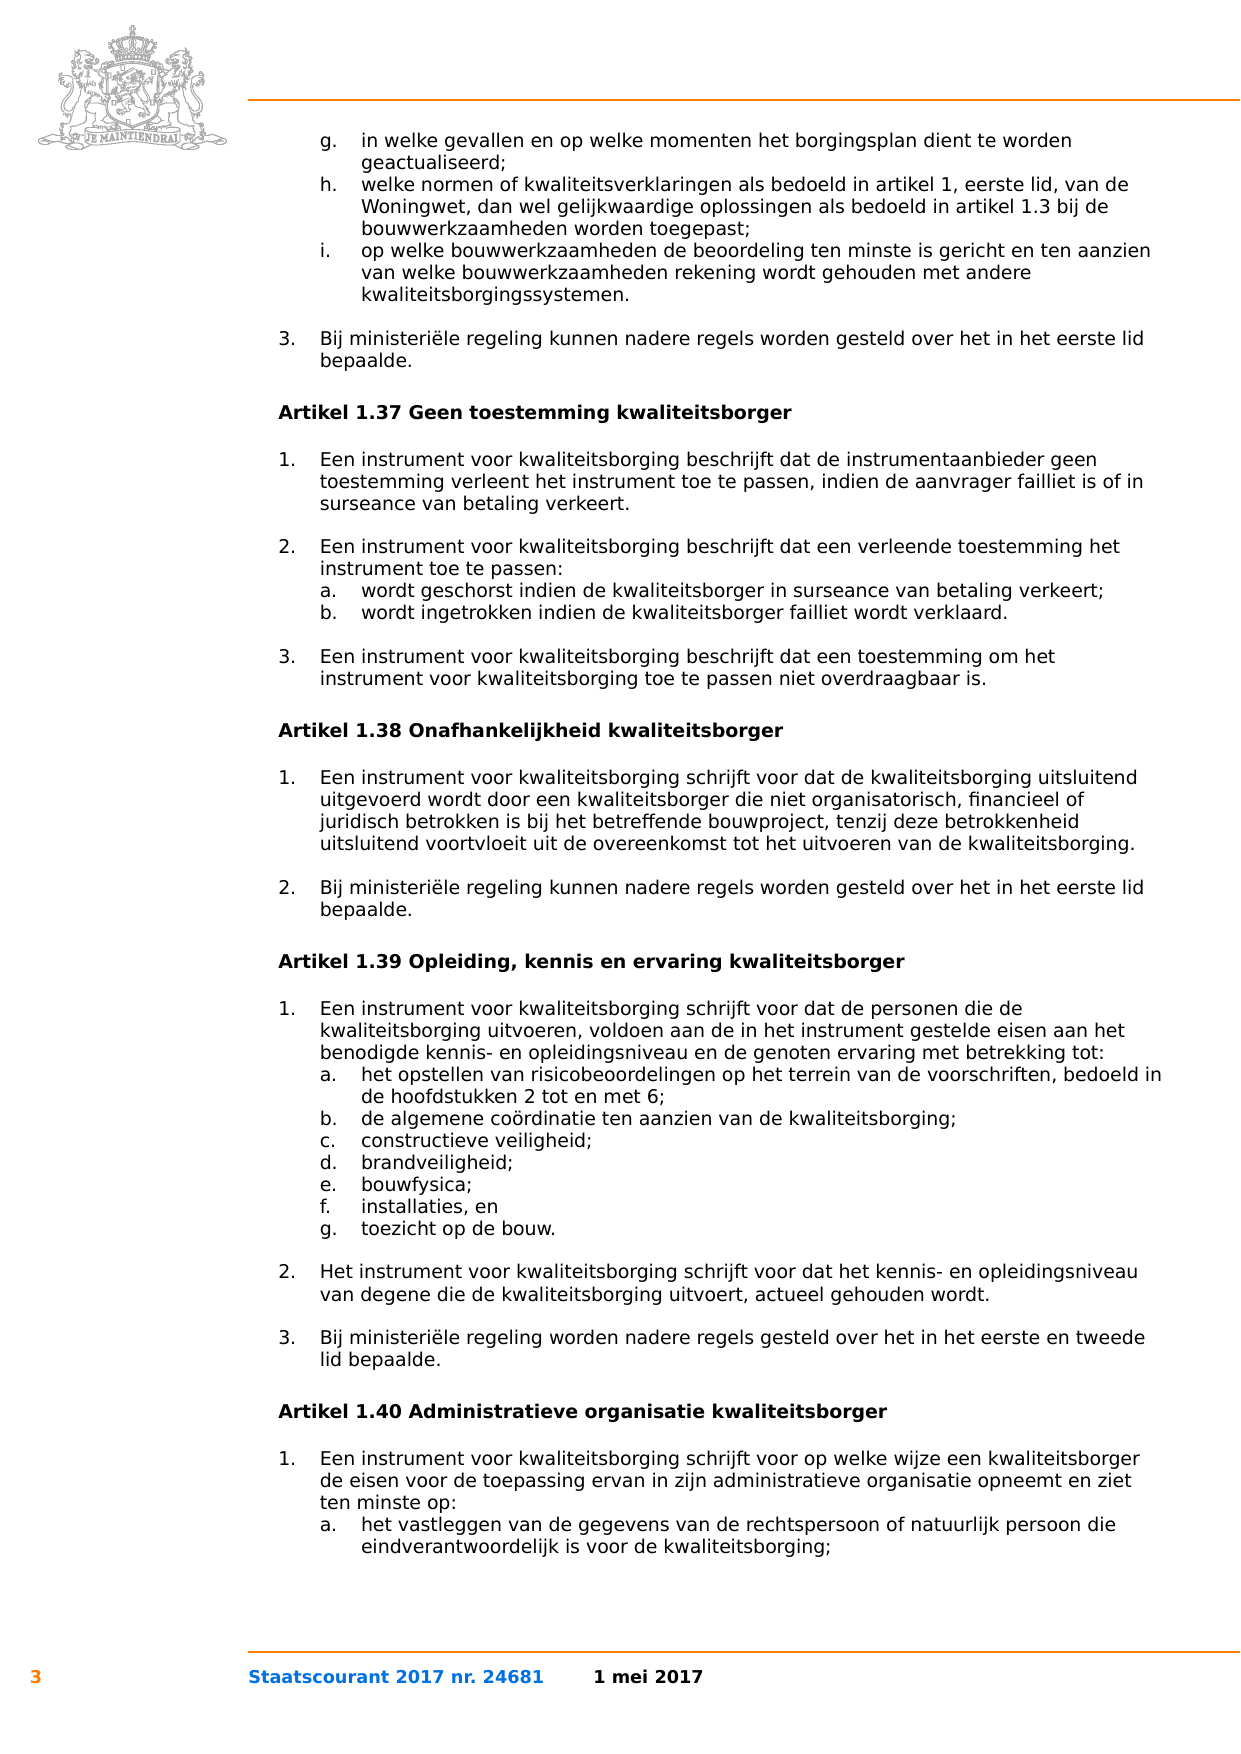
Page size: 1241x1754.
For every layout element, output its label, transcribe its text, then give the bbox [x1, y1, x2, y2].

text b. de algemene coördinatie ten aanzien van de kwaliteitsborging; [319, 1108, 1163, 1130]
text 1. Een instrument voor kwaliteitsborging beschrijft dat de instrumentaanbieder geen toestemming verleent het instrument toe te passen, indien de aanvrager failliet is of in surseance van betaling verkeert. [278, 448, 1163, 514]
text 2. Bij ministeriële regeling kunnen nadere regels worden gesteld over het in het eerste lid bepaalde. [278, 877, 1163, 921]
subtitle Artikel 1.39 Opleiding, kennis en ervaring kwaliteitsborger [278, 951, 1163, 973]
text g. in welke gevallen en op welke momenten het borgingsplan dient te worden geactualiseerd; [319, 130, 1163, 174]
text i. op welke bouwwerkzaamheden de beoordeling ten minste is gericht en ten aanzien van welke bouwwerkzaamheden rekening wordt gehouden met andere kwaliteitsborgingssystemen. [319, 240, 1163, 306]
text f. installaties, en [319, 1196, 1163, 1218]
text e. bouwfysica; [319, 1174, 1163, 1196]
text 1. Een instrument voor kwaliteitsborging schrijft voor dat de personen die de kwaliteitsborging uitvoeren, voldoen aan de in het instrument gestelde eisen aan het benodigde kennis- en opleidingsniveau en de genoten ervaring met betrekking tot: [278, 998, 1163, 1064]
text 2. Een instrument voor kwaliteitsborging beschrijft dat een verleende toestemming het instrument toe te passen: [278, 536, 1163, 580]
subtitle Artikel 1.40 Administratieve organisatie kwaliteitsborger [278, 1401, 1163, 1423]
text 3. Bij ministeriële regeling worden nadere regels gesteld over het in het eerste en tweede lid bepaalde. [278, 1327, 1163, 1371]
text c. constructieve veiligheid; [319, 1130, 1163, 1152]
text a. het vastleggen van de gegevens van de rechtspersoon of natuurlijk persoon die eindverantwoordelijk is voor de kwaliteitsborging; [319, 1514, 1163, 1558]
text a. wordt geschorst indien de kwaliteitsborger in surseance van betaling verkeert; [319, 580, 1163, 602]
text 3. Een instrument voor kwaliteitsborging beschrijft dat een toestemming om het instrument voor kwaliteitsborging toe te passen niet overdraagbaar is. [278, 646, 1163, 690]
text 3. Bij ministeriële regeling kunnen nadere regels worden gesteld over het in het eerste lid bepaalde. [278, 328, 1163, 372]
subtitle Artikel 1.37 Geen toestemming kwaliteitsborger [278, 402, 1163, 423]
text 1. Een instrument voor kwaliteitsborging schrijft voor op welke wijze een kwaliteitsborger de eisen voor de toepassing ervan in zijn administratieve organisatie opneemt en ziet ten minste op: [278, 1448, 1163, 1514]
text b. wordt ingetrokken indien de kwaliteitsborger failliet wordt verklaard. [319, 602, 1163, 624]
subtitle Artikel 1.38 Onafhankelijkheid kwaliteitsborger [278, 720, 1163, 742]
text a. het opstellen van risicobeoordelingen op het terrein van de voorschriften, bedoeld in de hoofdstukken 2 tot en met 6; [319, 1064, 1163, 1108]
text g. toezicht op de bouw. [319, 1218, 1163, 1239]
picture [38, 25, 227, 150]
text 1. Een instrument voor kwaliteitsborging schrijft voor dat de kwaliteitsborging uitsluitend uitgevoerd wordt door een kwaliteitsborger die niet organisatorisch, financieel of juridisch betrokken is bij het betreffende bouwproject, tenzij deze betrokkenheid uitsluitend voortvloeit uit de overeenkomst tot het uitvoeren van de kwaliteitsborging. [278, 767, 1163, 855]
text 2. Het instrument voor kwaliteitsborging schrijft voor dat het kennis- en opleidingsniveau van degene die de kwaliteitsborging uitvoert, actueel gehouden wordt. [278, 1261, 1163, 1305]
text h. welke normen of kwaliteitsverklaringen als bedoeld in artikel 1, eerste lid, van de Woningwet, dan wel gelijkwaardige oplossingen als bedoeld in artikel 1.3 bij de bouwwerkzaamheden worden toegepast; [319, 174, 1163, 240]
text d. brandveiligheid; [319, 1152, 1163, 1174]
